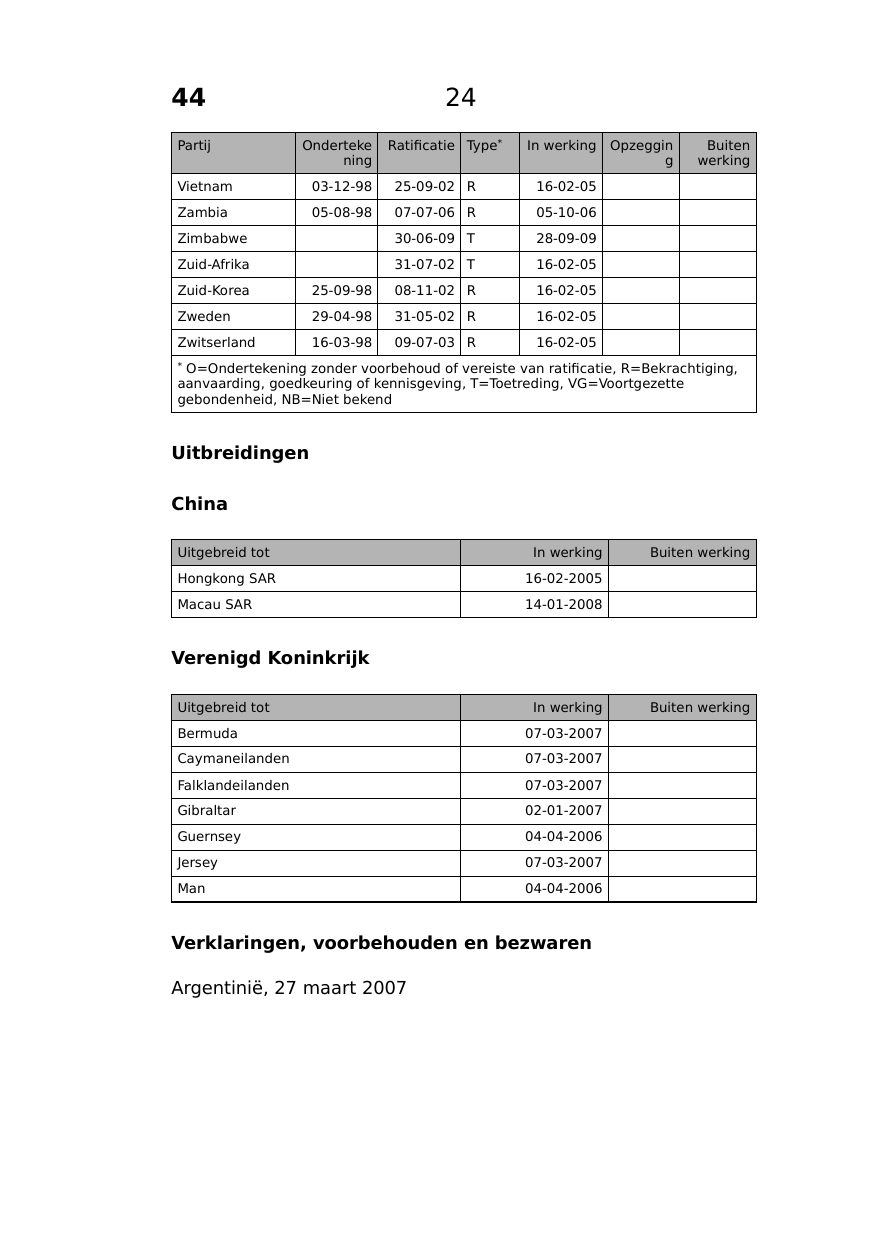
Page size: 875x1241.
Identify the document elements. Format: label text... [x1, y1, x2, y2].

table_header Opzegging [603, 133, 679, 173]
table_cell [609, 877, 756, 901]
table_cell Gibraltar [172, 799, 460, 824]
table_cell 31-07-02 [378, 252, 460, 277]
table_cell 14-01-2008 [461, 592, 608, 617]
table_cell Vietnam [172, 174, 295, 199]
table_cell Falklandeilanden [172, 773, 460, 798]
table_cell [603, 174, 679, 199]
table_cell [603, 278, 679, 303]
table_cell 08-11-02 [378, 278, 460, 303]
table_cell [609, 799, 756, 824]
table_cell Jersey [172, 851, 460, 876]
table_cell 04-04-2006 [461, 877, 608, 901]
table_cell R [461, 200, 519, 225]
table_cell R [461, 278, 519, 303]
table_cell 25-09-02 [378, 174, 460, 199]
table_cell [603, 226, 679, 251]
subtitle China [171, 494, 756, 514]
table_cell 16-02-05 [520, 252, 602, 277]
table_cell [609, 851, 756, 876]
table_cell [680, 252, 756, 277]
table_header Uitgebreid tot [172, 695, 460, 720]
table_cell 05-10-06 [520, 200, 602, 225]
table_cell Man [172, 877, 460, 901]
table_cell Zweden [172, 304, 295, 329]
table_cell [603, 200, 679, 225]
table_cell Caymaneilanden [172, 747, 460, 772]
table_header Ondertekening [296, 133, 377, 173]
table_cell * O=Ondertekening zonder voorbehoud of vereiste van ratificatie, R=Bekrachtiging, aanvaarding, goedkeuring of kennisgeving, T=Toetreding, VG=Voortgezette gebondenheid, NB=Niet bekend [172, 356, 756, 412]
table_cell Macau SAR [172, 592, 460, 617]
table_cell Zuid-Afrika [172, 252, 295, 277]
table_cell 25-09-98 [296, 278, 377, 303]
table_cell 29-04-98 [296, 304, 377, 329]
table_cell [609, 721, 756, 746]
table_cell [609, 566, 756, 591]
table_header In werking [461, 540, 608, 565]
table_cell 16-02-05 [520, 304, 602, 329]
table_cell 16-02-05 [520, 330, 602, 355]
table_cell [603, 304, 679, 329]
table_cell 16-03-98 [296, 330, 377, 355]
table_cell 07-03-2007 [461, 773, 608, 798]
table_cell 09-07-03 [378, 330, 460, 355]
table_cell R [461, 174, 519, 199]
table_cell 31-05-02 [378, 304, 460, 329]
table_cell Zuid-Korea [172, 278, 295, 303]
table_header Partij [172, 133, 295, 173]
table_cell R [461, 330, 519, 355]
table_cell R [461, 304, 519, 329]
table_header Buiten werking [609, 540, 756, 565]
table_cell Bermuda [172, 721, 460, 746]
subtitle Uitbreidingen [171, 443, 756, 464]
table_header Ratificatie [378, 133, 460, 173]
table_cell 30-06-09 [378, 226, 460, 251]
table_cell [680, 330, 756, 355]
table_cell [296, 252, 377, 277]
table_cell [680, 174, 756, 199]
table_cell Zwitserland [172, 330, 295, 355]
table_cell Zambia [172, 200, 295, 225]
table_cell [603, 252, 679, 277]
table_cell 07-07-06 [378, 200, 460, 225]
table_cell Hongkong SAR [172, 566, 460, 591]
table_header Buiten werking [609, 695, 756, 720]
table_cell 16-02-2005 [461, 566, 608, 591]
table_cell 07-03-2007 [461, 747, 608, 772]
table_cell [680, 226, 756, 251]
table_cell 04-04-2006 [461, 825, 608, 849]
table_cell T [461, 226, 519, 251]
table_cell [296, 226, 377, 251]
text Argentinië, 27 maart 2007 [171, 978, 756, 999]
table_cell [603, 330, 679, 355]
table_header Buiten werking [680, 133, 756, 173]
table_cell [609, 592, 756, 617]
table_header Type* [461, 133, 519, 173]
table_cell [680, 200, 756, 225]
table_cell [609, 773, 756, 798]
table_cell 05-08-98 [296, 200, 377, 225]
table_cell [680, 304, 756, 329]
table_cell T [461, 252, 519, 277]
table_cell 16-02-05 [520, 278, 602, 303]
table_cell 16-02-05 [520, 174, 602, 199]
table_cell [609, 825, 756, 849]
table_cell 28-09-09 [520, 226, 602, 251]
subtitle Verklaringen, voorbehouden en bezwaren [171, 932, 756, 953]
table_cell 02-01-2007 [461, 799, 608, 824]
table_header Uitgebreid tot [172, 540, 460, 565]
table_cell 07-03-2007 [461, 721, 608, 746]
table_cell 07-03-2007 [461, 851, 608, 876]
table_header In werking [520, 133, 602, 173]
table_cell [680, 278, 756, 303]
table_header In werking [461, 695, 608, 720]
table_cell 03-12-98 [296, 174, 377, 199]
table_cell Guernsey [172, 825, 460, 849]
table_cell Zimbabwe [172, 226, 295, 251]
table_cell [609, 747, 756, 772]
subtitle Verenigd Koninkrijk [171, 648, 756, 669]
